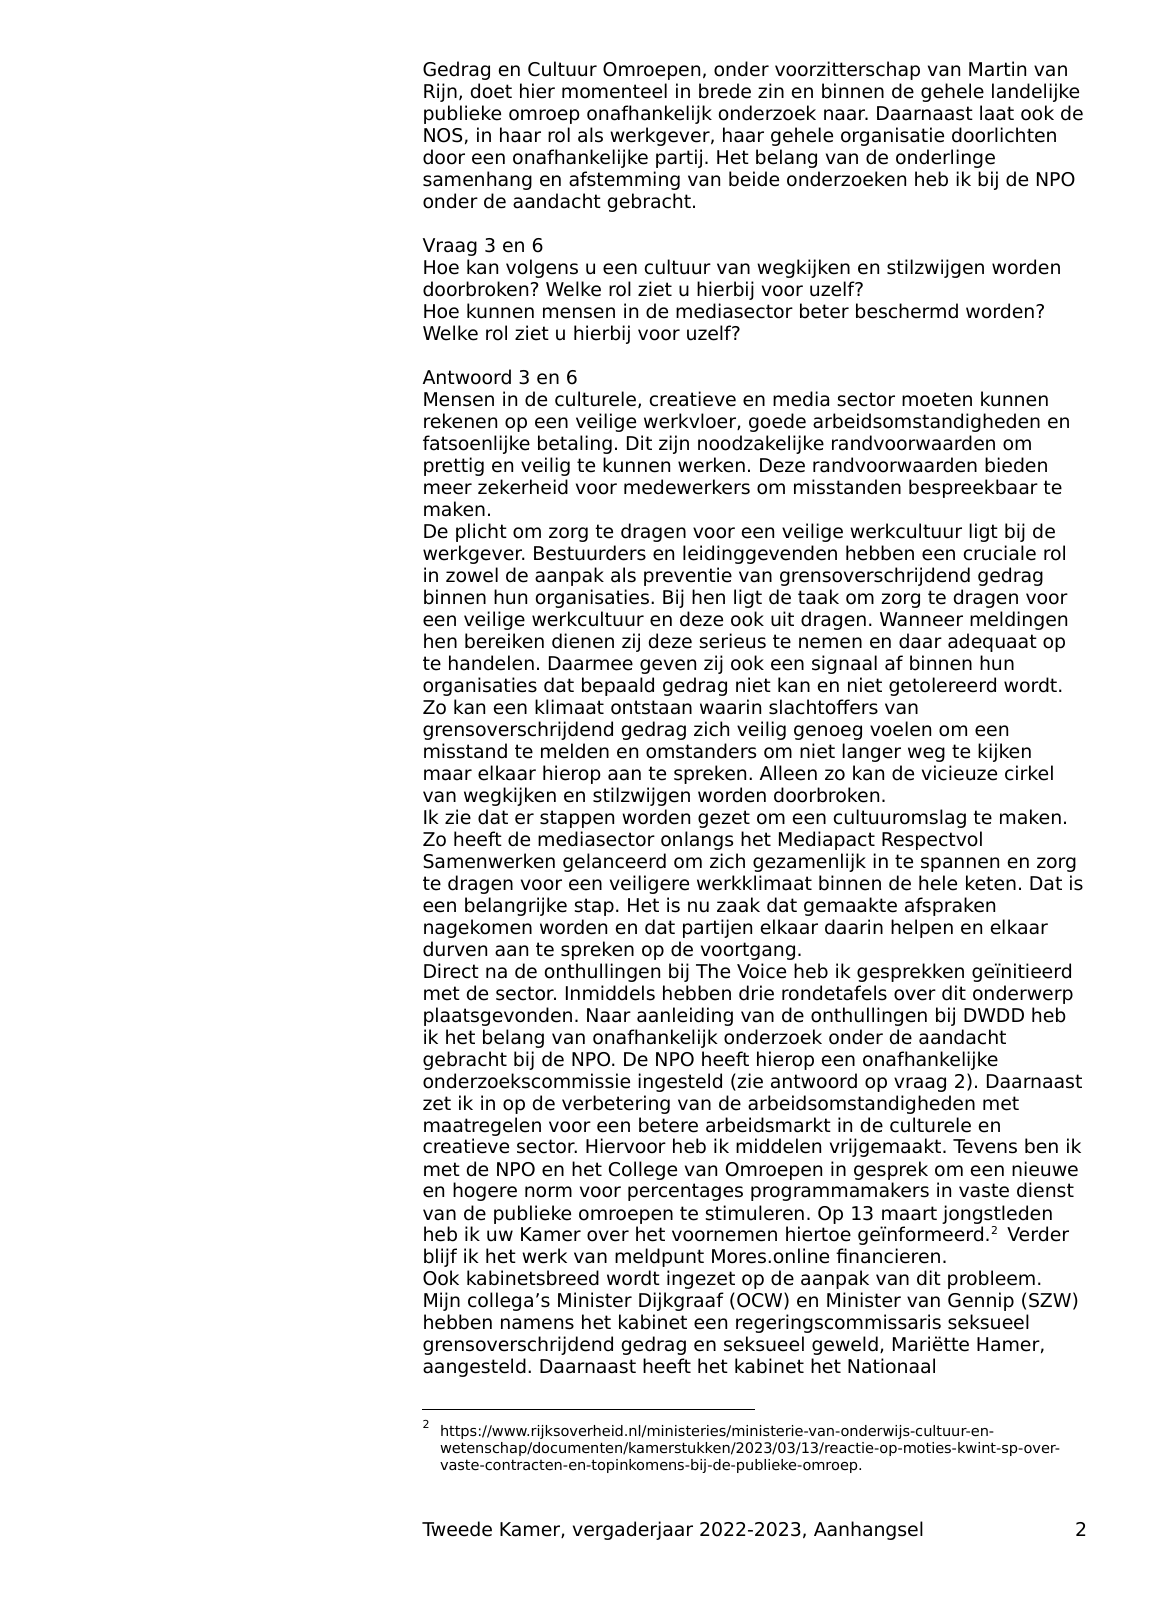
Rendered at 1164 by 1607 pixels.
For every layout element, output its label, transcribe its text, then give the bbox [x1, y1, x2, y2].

text De plicht om zorg te dragen voor een veilige werkcultuur ligt bij de werkgever. Bestuurders en leidinggevenden hebben een cruciale rol in zowel de aanpak als preventie van grensoverschrijdend gedrag binnen hun organisaties. Bij hen ligt de taak om zorg te dragen voor een veilige werkcultuur en deze ook uit dragen. Wanneer meldingen hen bereiken dienen zij deze serieus te nemen en daar adequaat op te handelen. Daarmee geven zij ook een signaal af binnen hun organisaties dat bepaald gedrag niet kan en niet getolereerd wordt. Zo kan een klimaat ontstaan waarin slachtoffers van grensoverschrijdend gedrag zich veilig genoeg voelen om een misstand te melden en omstanders om niet langer weg te kijken maar elkaar hierop aan te spreken. Alleen zo kan de vicieuze cirkel van wegkijken en stilzwijgen worden doorbroken. [422, 521, 1087, 807]
text Mensen in de culturele, creatieve en media sector moeten kunnen rekenen op een veilige werkvloer, goede arbeidsomstandigheden en fatsoenlijke betaling. Dit zijn noodzakelijke randvoorwaarden om prettig en veilig te kunnen werken. Deze randvoorwaarden bieden meer zekerheid voor medewerkers om misstanden bespreekbaar te maken. [422, 389, 1087, 521]
text Direct na de onthullingen bij The Voice heb ik gesprekken geïnitieerd met de sector. Inmiddels hebben drie rondetafels over dit onderwerp plaatsgevonden. Naar aanleiding van de onthullingen bij DWDD heb ik het belang van onafhankelijk onderzoek onder de aandacht gebracht bij de NPO. De NPO heeft hierop een onafhankelijke onderzoekscommissie ingesteld (zie antwoord op vraag 2). Daarnaast zet ik in op de verbetering van de arbeidsomstandigheden met maatregelen voor een betere arbeidsmarkt in de culturele en creatieve sector. Hiervoor heb ik middelen vrijgemaakt. Tevens ben ik met de NPO en het College van Omroepen in gesprek om een nieuwe en hogere norm voor percentages programmamakers in vaste dienst van de publieke omroepen te stimuleren. Op 13 maart jongstleden heb ik uw Kamer over het voornemen hiertoe geïnformeerd. Verder blijf ik het werk van meldpunt Mores.online financieren. [422, 961, 1087, 1268]
text Ook kabinetsbreed wordt ingezet op de aanpak van dit probleem. Mijn collega’s Minister Dijkgraaf (OCW) en Minister van Gennip (SZW) hebben namens het kabinet een regeringscommissaris seksueel grensoverschrijdend gedrag en seksueel geweld, Mariëtte Hamer, aangesteld. Daarnaast heeft het kabinet het Nationaal [422, 1268, 1087, 1378]
text https://www.rijksoverheid.nl/ministeries/ministerie-van-onderwijs-cultuur-en-wetenschap/documenten/kamerstukken/2023/03/13/reactie-op-moties-kwint-sp-over-vaste-contracten-en-topinkomens-bij-de-publieke-omroep. [422, 1418, 1087, 1474]
text Gedrag en Cultuur Omroepen, onder voorzitterschap van Martin van Rijn, doet hier momenteel in brede zin en binnen de gehele landelijke publieke omroep onafhankelijk onderzoek naar. Daarnaast laat ook de NOS, in haar rol als werkgever, haar gehele organisatie doorlichten door een onafhankelijke partij. Het belang van de onderlinge samenhang en afstemming van beide onderzoeken heb ik bij de NPO onder de aandacht gebracht. [422, 59, 1087, 213]
text Vraag 3 en 6 [422, 235, 1087, 257]
text Hoe kan volgens u een cultuur van wegkijken en stilzwijgen worden doorbroken? Welke rol ziet u hierbij voor uzelf? [422, 257, 1087, 301]
text Ik zie dat er stappen worden gezet om een cultuuromslag te maken. Zo heeft de mediasector onlangs het Mediapact Respectvol Samenwerken gelanceerd om zich gezamenlijk in te spannen en zorg te dragen voor een veiligere werkklimaat binnen de hele keten. Dat is een belangrijke stap. Het is nu zaak dat gemaakte afspraken nagekomen worden en dat partijen elkaar daarin helpen en elkaar durven aan te spreken op de voortgang. [422, 807, 1087, 961]
text Antwoord 3 en 6 [422, 367, 1087, 389]
text Hoe kunnen mensen in de mediasector beter beschermd worden? Welke rol ziet u hierbij voor uzelf? [422, 301, 1087, 345]
